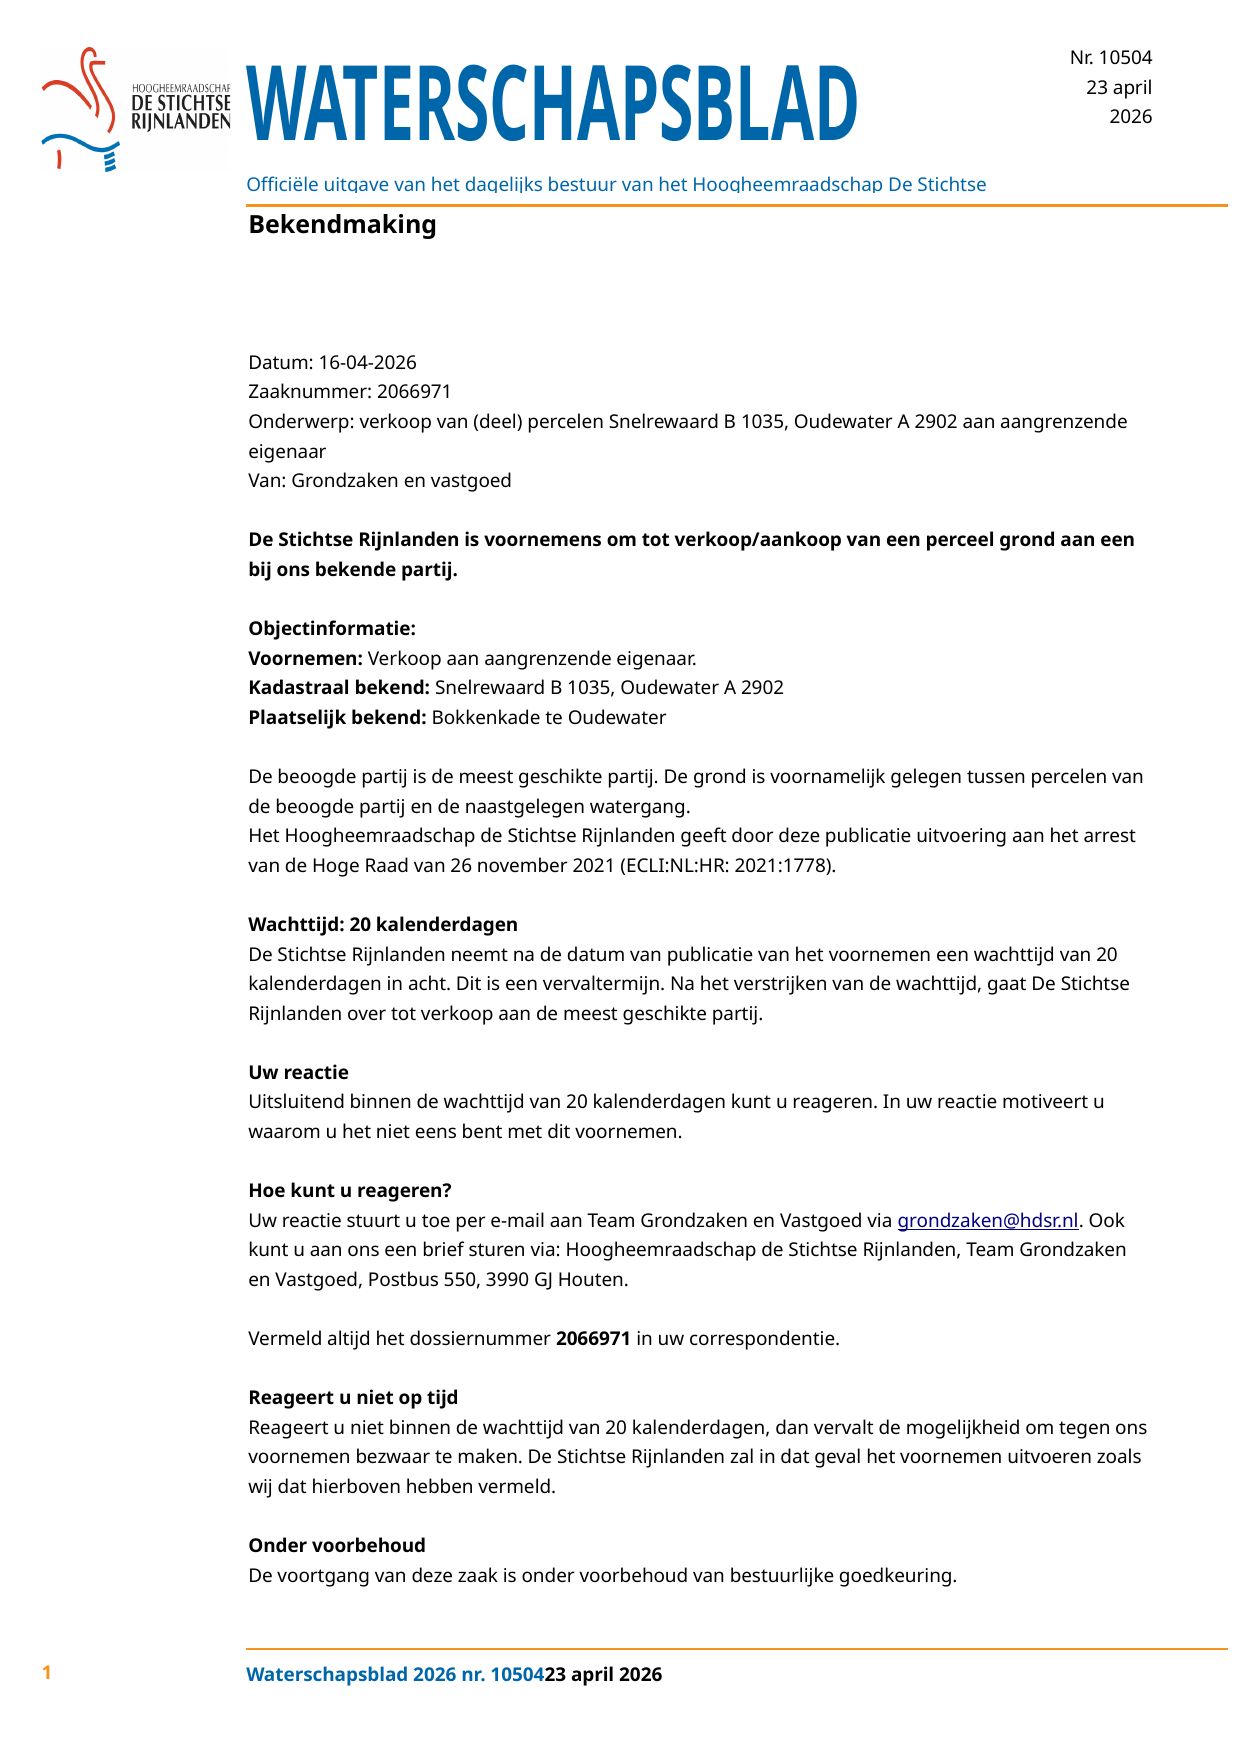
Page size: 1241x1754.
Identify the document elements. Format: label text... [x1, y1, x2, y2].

text Voornemen: Verkoop aan aangrenzende eigenaar. [248, 645, 1152, 671]
text Onderwerp: verkoop van (deel) percelen Snelrewaard B 1035, Oudewater A 2902 aan aangrenzende eigenaar [248, 408, 1152, 464]
text Plaatselijk bekend: Bokkenkade te Oudewater [248, 704, 1152, 730]
text Onder voorbehoud [248, 1532, 1152, 1558]
text Reageert u niet binnen de wachttijd van 20 kalenderdagen, dan vervalt de mogelijkheid om tegen ons voornemen bezwaar te maken. De Stichtse Rijnlanden zal in dat geval het voornemen uitvoeren zoals wij dat hierboven hebben vermeld. [248, 1414, 1152, 1499]
text Reageert u niet op tijd [248, 1384, 1152, 1410]
text Zaaknummer: 2066971 [248, 379, 1152, 404]
text Uw reactie [248, 1059, 1152, 1085]
text De beoogde partij is de meest geschikte partij. De grond is voornamelijk gelegen tussen percelen van de beoogde partij en de naastgelegen watergang. [248, 763, 1152, 819]
text De Stichtse Rijnlanden neemt na de datum van publicatie van het voornemen een wachttijd van 20 kalenderdagen in acht. Dit is een vervaltermijn. Na het verstrijken van de wachttijd, gaat De Stichtse Rijnlanden over tot verkoop aan de meest geschikte partij. [248, 941, 1152, 1026]
text De Stichtse Rijnlanden is voornemens om tot verkoop/aankoop van een perceel grond aan een bij ons bekende partij. [248, 527, 1152, 582]
text Hoe kunt u reageren? [248, 1177, 1152, 1203]
text Het Hoogheemraadschap de Stichtse Rijnlanden geeft door deze publicatie uitvoering aan het arrest van de Hoge Raad van 26 november 2021 (ECLI:NL:HR: 2021:1778). [248, 822, 1152, 878]
text Vermeld altijd het dossiernummer 2066971 in uw correspondentie. [248, 1325, 1152, 1351]
text Objectinformatie: [248, 615, 1152, 641]
picture [41, 47, 231, 172]
text Wachttijd: 20 kalenderdagen [248, 911, 1152, 937]
text Kadastraal bekend: Snelrewaard B 1035, Oudewater A 2902 [248, 674, 1152, 700]
text Uitsluitend binnen de wachttijd van 20 kalenderdagen kunt u reageren. In uw reactie motiveert u waarom u het niet eens bent met dit voornemen. [248, 1089, 1152, 1144]
text Van: Grondzaken en vastgoed [248, 467, 1152, 493]
text Datum: 16-04-2026 [248, 349, 1152, 375]
text De voortgang van deze zaak is onder voorbehoud van bestuurlijke goedkeuring. [248, 1562, 1152, 1588]
text Uw reactie stuurt u toe per e-mail aan Team Grondzaken en Vastgoed via grondzaken@hdsr.nl. Ook kunt u aan ons een brief sturen via: Hoogheemraadschap de Stichtse Rijnlanden, Team Grondzaken en Vastgoed, Postbus 550, 3990 GJ Houten. [248, 1207, 1152, 1292]
text Bekendmaking [248, 207, 1152, 241]
